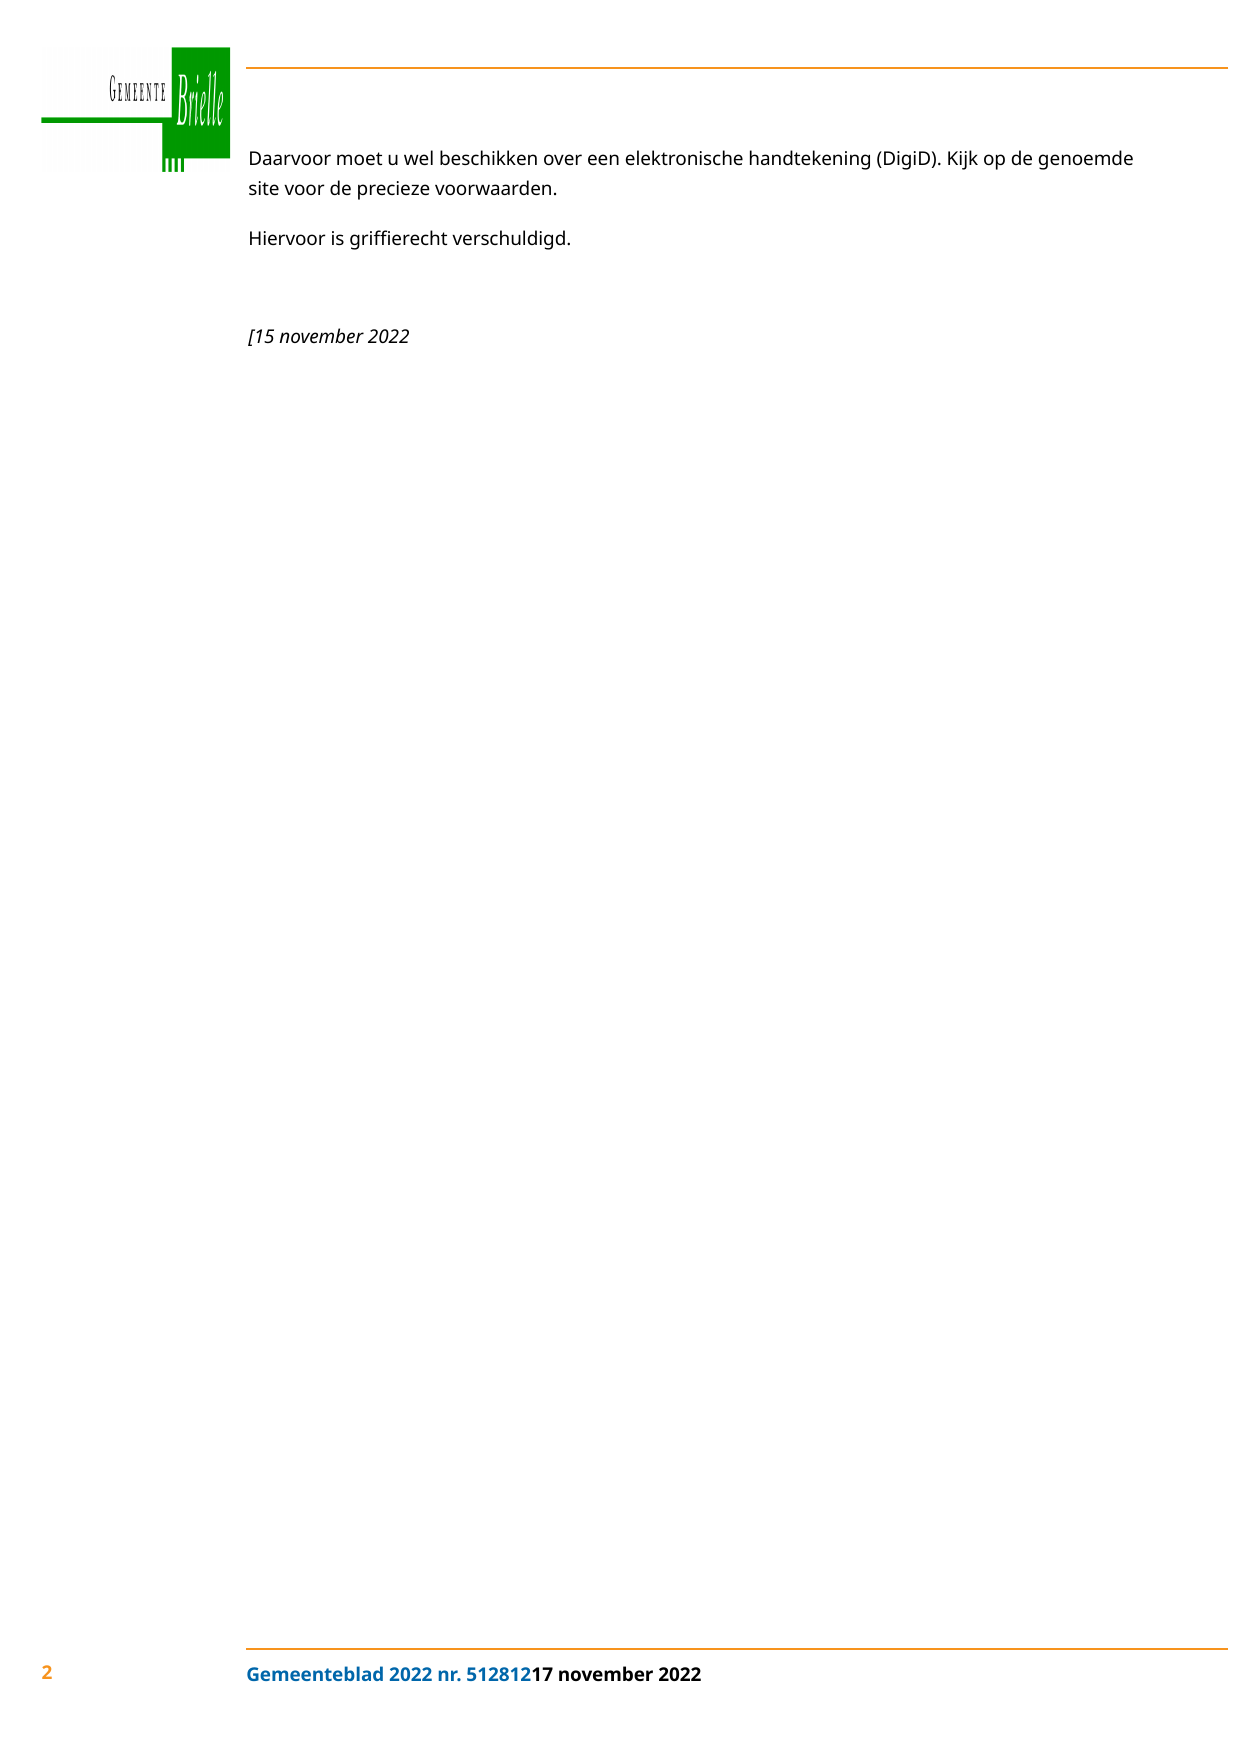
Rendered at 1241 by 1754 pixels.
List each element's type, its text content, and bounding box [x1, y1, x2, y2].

text Hiervoor is griffierecht verschuldigd. [248, 225, 1152, 251]
picture [41, 47, 231, 172]
text [15 november 2022 [248, 323, 1152, 349]
text Daarvoor moet u wel beschikken over een elektronische handtekening (DigiD). Kijk op de genoemde site voor de precieze voorwaarden. [248, 145, 1152, 201]
